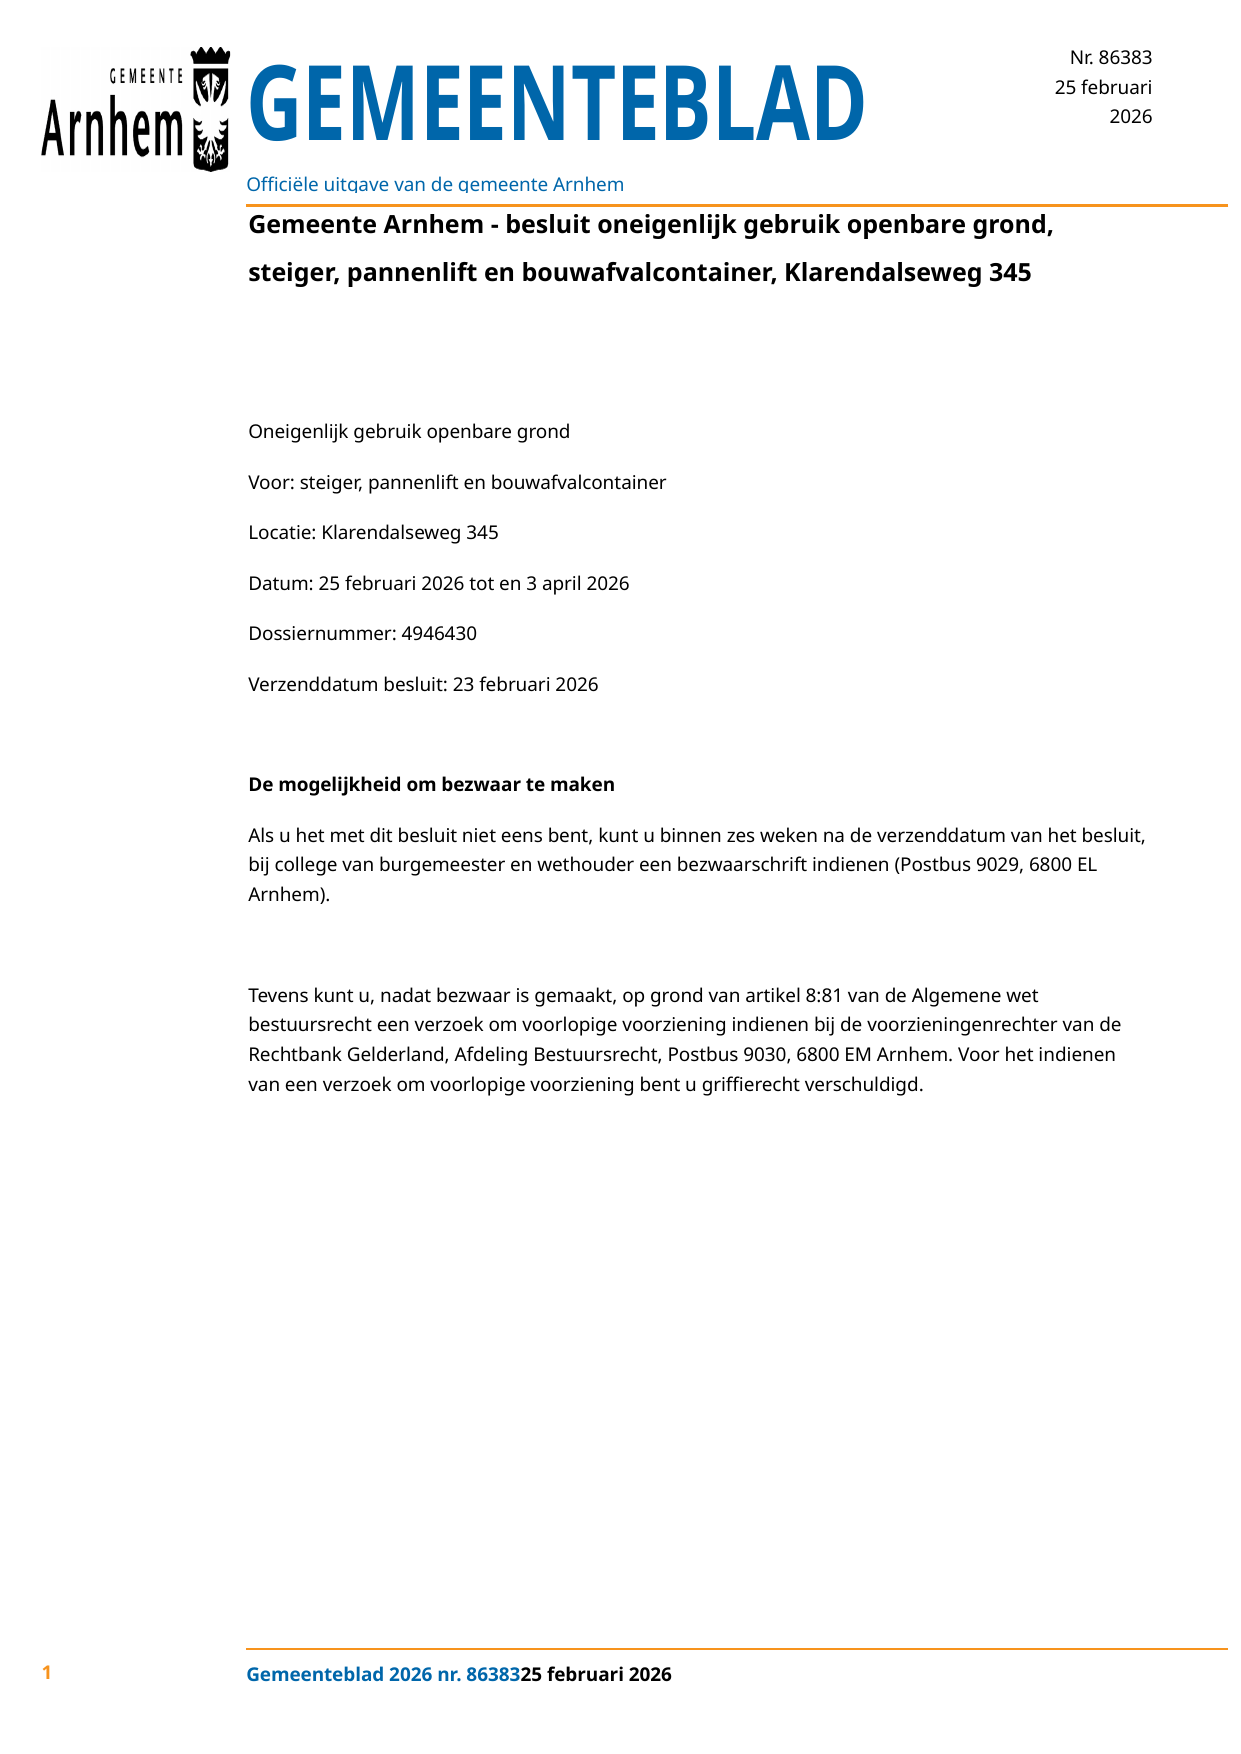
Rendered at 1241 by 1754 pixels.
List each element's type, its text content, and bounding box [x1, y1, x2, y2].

text Verzenddatum besluit: 23 februari 2026 [248, 671, 1152, 697]
text Gemeente Arnhem - besluit oneigenlijk gebruik openbare grond, steiger, pannenlift en bouwafvalcontainer, Klarendalseweg 345 [248, 207, 1152, 288]
picture [41, 47, 231, 172]
text Locatie: Klarendalseweg 345 [248, 519, 1152, 545]
text Voor: steiger, pannenlift en bouwafvalcontainer [248, 469, 1152, 495]
text Datum: 25 februari 2026 tot en 3 april 2026 [248, 570, 1152, 596]
text Tevens kunt u, nadat bezwaar is gemaakt, op grond van artikel 8:81 van de Algemene wet bestuursrecht een verzoek om voorlopige voorziening indienen bij de voorzieningenrechter van de Rechtbank Gelderland, Afdeling Bestuursrecht, Postbus 9030, 6800 EM Arnhem. Voor het indienen van een verzoek om voorlopige voorziening bent u griffierecht verschuldigd. [248, 982, 1152, 1097]
text Dossiernummer: 4946430 [248, 620, 1152, 646]
text Oneigenlijk gebruik openbare grond [248, 419, 1152, 444]
text De mogelijkheid om bezwaar te maken [248, 772, 1152, 797]
text Als u het met dit besluit niet eens bent, kunt u binnen zes weken na de verzenddatum van het besluit, bij college van burgemeester en wethouder een bezwaarschrift indienen (Postbus 9029, 6800 EL Arnhem). [248, 822, 1152, 907]
